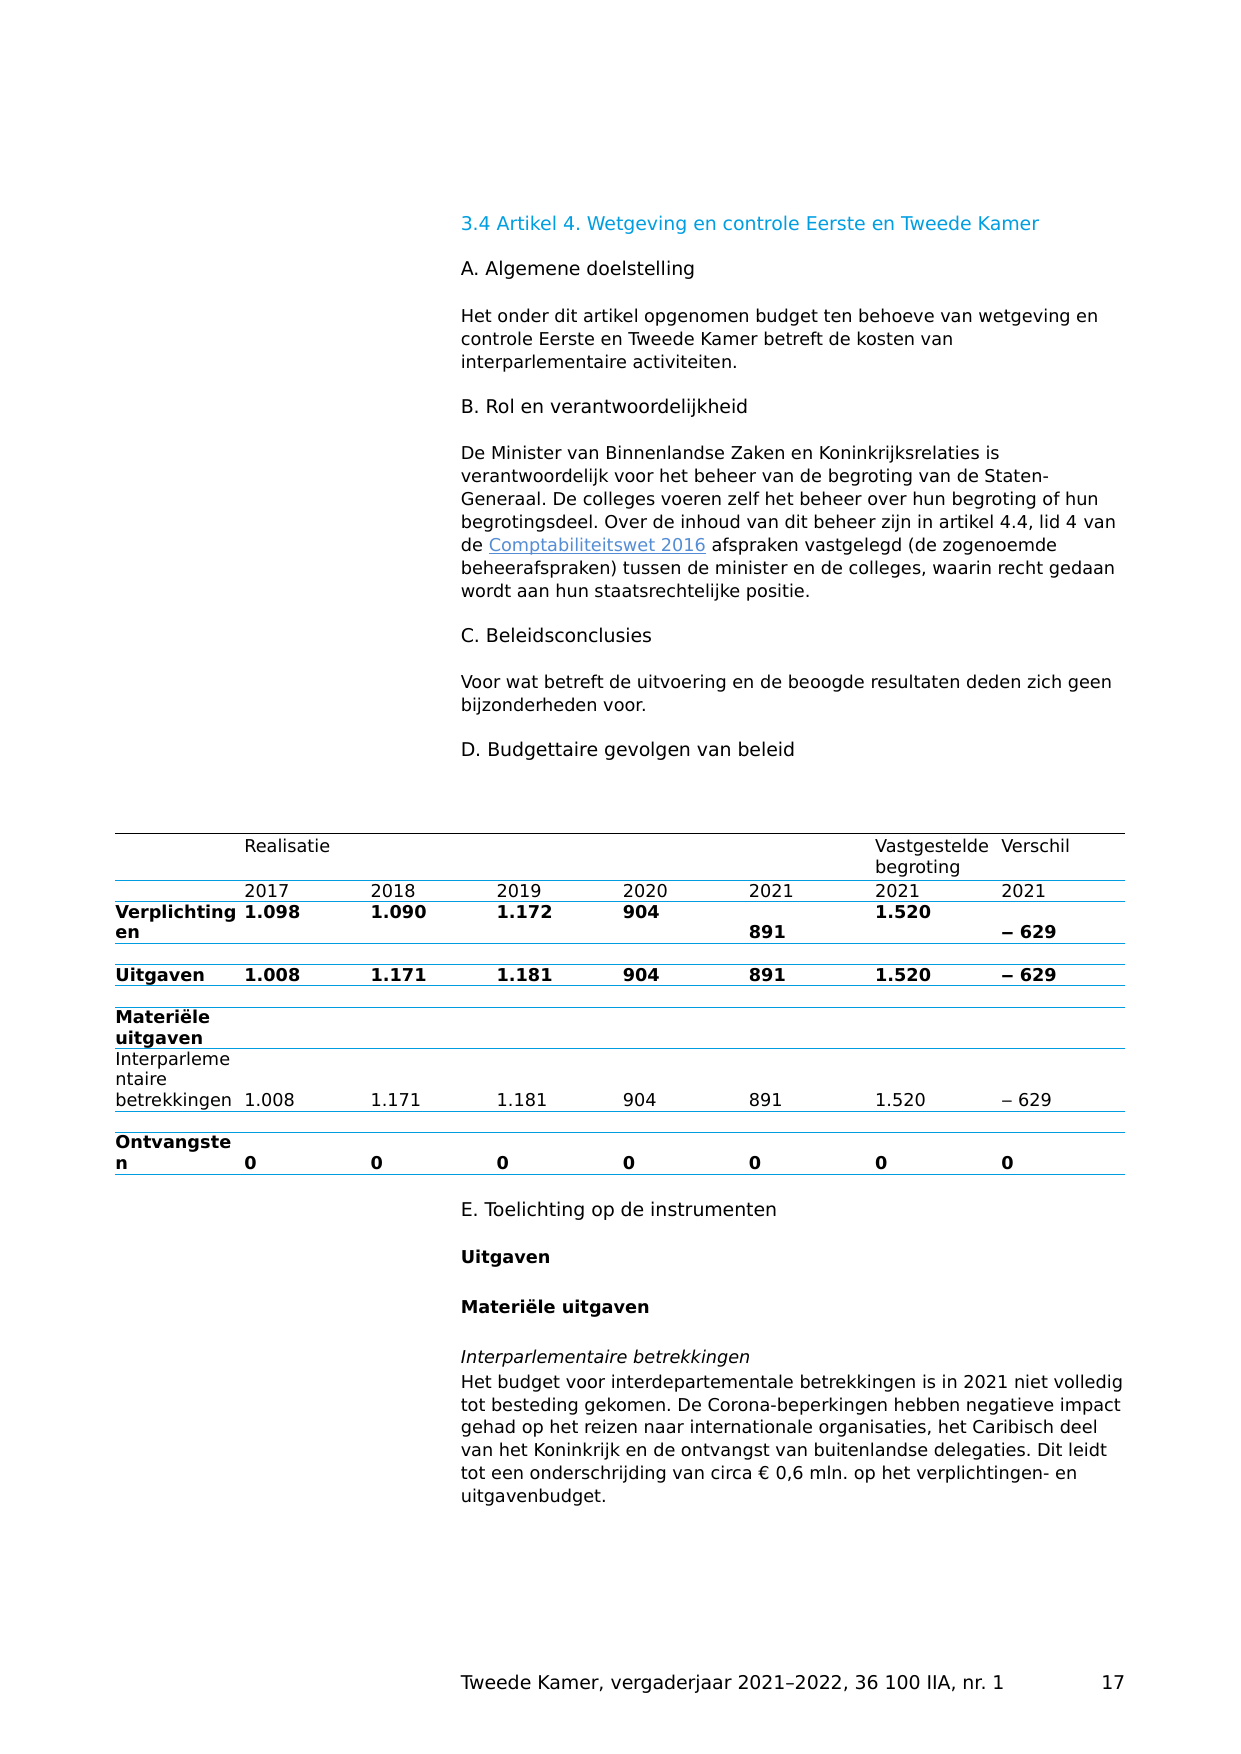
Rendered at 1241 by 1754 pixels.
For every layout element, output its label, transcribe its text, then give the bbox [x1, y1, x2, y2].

table_cell 1.090 [368, 902, 493, 943]
table_cell [494, 1112, 620, 1132]
table_cell 1.172 [494, 902, 620, 943]
table_cell [746, 1008, 872, 1048]
table_cell 0 [494, 1133, 620, 1173]
table_cell [368, 1112, 493, 1132]
table_cell [241, 1008, 367, 1048]
table_cell [872, 1112, 998, 1132]
table_cell [746, 986, 872, 1006]
table_cell 0 [620, 1133, 746, 1173]
text Het onder dit artikel opgenomen budget ten behoeve van wetgeving en controle Eerste en Tweede Kamer betreft de kosten van interparlementaire activiteiten. [461, 304, 1125, 373]
table_cell [872, 1008, 998, 1048]
text Interparlementaire betrekkingen [461, 1345, 1125, 1368]
title 3.4 Artikel 4. Wetgeving en controle Eerste en Tweede Kamer [461, 213, 1125, 235]
table_cell 2020 [620, 881, 746, 901]
text Voor wat betreft de uitvoering en de beoogde resultaten deden zich geen bijzonderheden voor. [461, 670, 1125, 716]
table_cell ‒ 629 [998, 1049, 1125, 1111]
table_cell 1.171 [368, 965, 493, 985]
title E. Toelichting op de instrumenten [461, 1199, 1125, 1221]
table_cell [872, 944, 998, 964]
table_cell 1.520 [872, 1049, 998, 1111]
table_cell 2021 [998, 881, 1125, 901]
table_cell 1.008 [241, 1049, 367, 1111]
table_cell Verschil [998, 834, 1125, 880]
table_header Tabel 12 Budgettaire gevolgen van beleidsartikel 4. Wetgeving en controle Eerste en Tweede Kamer (bedragen x € 1.000) [115, 785, 1125, 832]
table_cell [494, 944, 620, 964]
table_cell 2021 [746, 881, 872, 901]
table_cell [746, 1112, 872, 1132]
table_cell 1.520 [872, 902, 998, 943]
table_cell ‒ 629 [998, 965, 1125, 985]
table_cell [620, 986, 746, 1006]
table_cell Interparlementaire betrekkingen [115, 1049, 241, 1111]
table_cell 0 [746, 1133, 872, 1173]
table_cell 2018 [368, 881, 493, 901]
table_cell 891 [746, 902, 872, 943]
table_cell [998, 944, 1125, 964]
title D. Budgettaire gevolgen van beleid [461, 739, 1125, 761]
table_cell 1.181 [494, 965, 620, 985]
table_cell 0 [872, 1133, 998, 1173]
table_cell 1.098 [241, 902, 367, 943]
table_cell [620, 1008, 746, 1048]
table_cell 904 [620, 1049, 746, 1111]
table_cell 2019 [494, 881, 620, 901]
table_cell [746, 944, 872, 964]
table_cell [368, 1008, 493, 1048]
table_cell [998, 1008, 1125, 1048]
text Het budget voor interdepartementale betrekkingen is in 2021 niet volledig tot besteding gekomen. De Corona-beperkingen hebben negatieve impact gehad op het reizen naar internationale organisaties, het Caribisch deel van het Koninkrijk en de ontvangst van buitenlandse delegaties. Dit leidt tot een onderschrijding van circa € 0,6 mln. op het verplichtingen- en uitgavenbudget. [461, 1370, 1125, 1507]
table_cell [998, 1112, 1125, 1132]
table_cell [115, 1112, 241, 1132]
table_cell [620, 1112, 746, 1132]
table_cell ‒ 629 [998, 902, 1125, 943]
table_cell Materiële uitgaven [115, 1008, 241, 1048]
table_cell 0 [368, 1133, 493, 1173]
table_cell 904 [620, 902, 746, 943]
table_cell 904 [620, 965, 746, 985]
table_cell 1.520 [872, 965, 998, 985]
text Uitgaven [461, 1245, 1125, 1268]
table_cell 1.171 [368, 1049, 493, 1111]
table_cell Uitgaven [115, 965, 241, 985]
table_cell Vastgestelde begroting [872, 834, 998, 880]
table_cell [998, 986, 1125, 1006]
table_cell [872, 986, 998, 1006]
table_cell [115, 834, 241, 880]
table_cell 891 [746, 965, 872, 985]
table_cell [115, 944, 241, 964]
table_cell [368, 986, 493, 1006]
text De Minister van Binnenlandse Zaken en Koninkrijksrelaties is verantwoordelijk voor het beheer van de begroting van de Staten-Generaal. De colleges voeren zelf het beheer over hun begroting of hun begrotingsdeel. Over de inhoud van dit beheer zijn in artikel 4.4, lid 4 van de Comptabiliteitswet 2016 afspraken vastgelegd (de zogenoemde beheerafspraken) tussen de minister en de colleges, waarin recht gedaan wordt aan hun staatsrechtelijke positie. [461, 441, 1125, 602]
table_cell 1.008 [241, 965, 367, 985]
table_cell [115, 881, 241, 901]
table_cell [241, 944, 367, 964]
table_cell [494, 1008, 620, 1048]
table_cell Ontvangsten [115, 1133, 241, 1173]
title A. Algemene doelstelling [461, 258, 1125, 280]
table_cell 1.181 [494, 1049, 620, 1111]
table_cell Realisatie [241, 834, 872, 880]
table_cell 2017 [241, 881, 367, 901]
table_cell 891 [746, 1049, 872, 1111]
table_cell [115, 986, 241, 1006]
table_cell [620, 944, 746, 964]
table_cell 0 [998, 1133, 1125, 1173]
text Materiële uitgaven [461, 1295, 1125, 1318]
title C. Beleidsconclusies [461, 624, 1125, 647]
title B. Rol en verantwoordelijkheid [461, 396, 1125, 418]
table_cell [494, 986, 620, 1006]
table_cell 0 [241, 1133, 367, 1173]
table_cell 2021 [872, 881, 998, 901]
table_cell [241, 1112, 367, 1132]
table_cell [241, 986, 367, 1006]
table_cell [368, 944, 493, 964]
table_cell Verplichtingen [115, 902, 241, 943]
